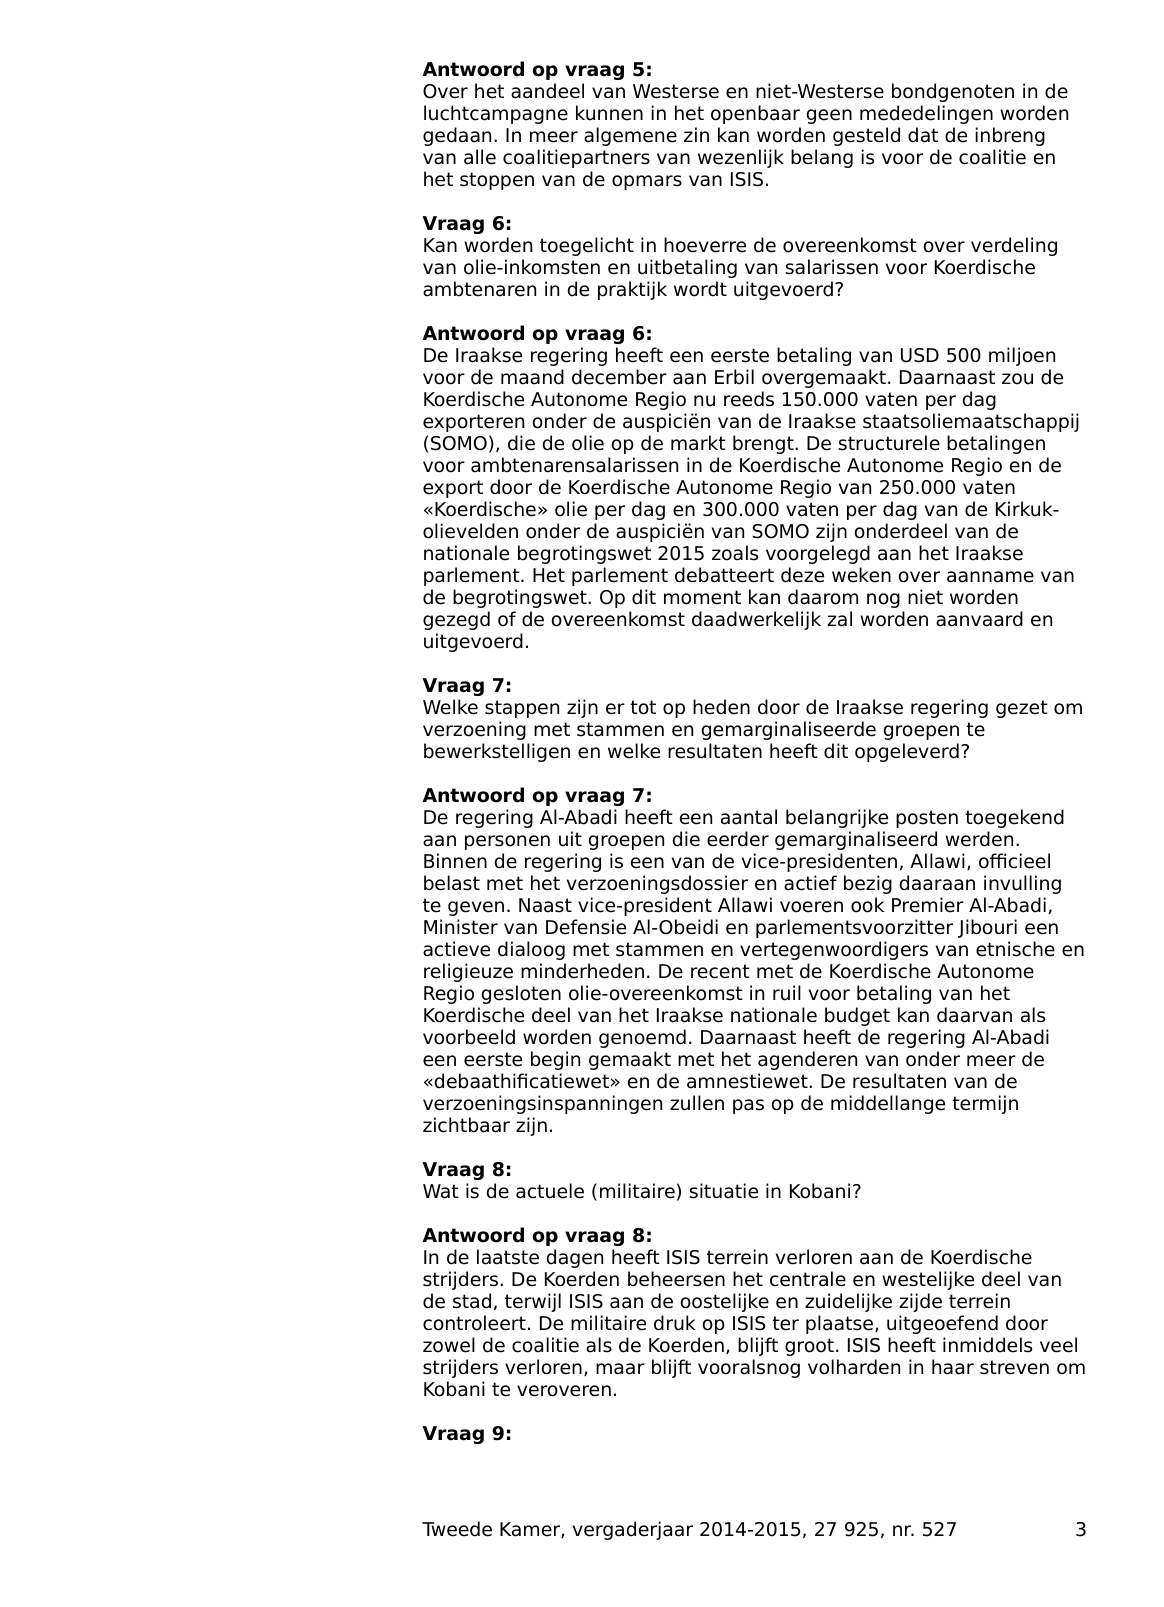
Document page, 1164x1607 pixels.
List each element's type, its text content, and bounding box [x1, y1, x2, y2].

text In de laatste dagen heeft ISIS terrein verloren aan de Koerdische strijders. De Koerden beheersen het centrale en westelijke deel van de stad, terwijl ISIS aan de oostelijke en zuidelijke zijde terrein controleert. De militaire druk op ISIS ter plaatse, uitgeoefend door zowel de coalitie als de Koerden, blijft groot. ISIS heeft inmiddels veel strijders verloren, maar blijft vooralsnog volharden in haar streven om Kobani te veroveren. [422, 1247, 1087, 1401]
text Antwoord op vraag 7: [422, 785, 1087, 807]
text Vraag 8: [422, 1159, 1087, 1181]
text De regering Al-Abadi heeft een aantal belangrijke posten toegekend aan personen uit groepen die eerder gemarginaliseerd werden. Binnen de regering is een van de vice-presidenten, Allawi, officieel belast met het verzoeningsdossier en actief bezig daaraan invulling te geven. Naast vice-president Allawi voeren ook Premier Al-Abadi, Minister van Defensie Al-Obeidi en parlementsvoorzitter Jibouri een actieve dialoog met stammen en vertegenwoordigers van etnische en religieuze minderheden. De recent met de Koerdische Autonome Regio gesloten olie-overeenkomst in ruil voor betaling van het Koerdische deel van het Iraakse nationale budget kan daarvan als voorbeeld worden genoemd. Daarnaast heeft de regering Al-Abadi een eerste begin gemaakt met het agenderen van onder meer de «debaathificatiewet» en de amnestiewet. De resultaten van de verzoeningsinspanningen zullen pas op de middellange termijn zichtbaar zijn. [422, 807, 1087, 1137]
text Vraag 7: [422, 675, 1087, 697]
text Antwoord op vraag 6: [422, 323, 1087, 345]
text Wat is de actuele (militaire) situatie in Kobani? [422, 1181, 1087, 1203]
text De Iraakse regering heeft een eerste betaling van USD 500 miljoen voor de maand december aan Erbil overgemaakt. Daarnaast zou de Koerdische Autonome Regio nu reeds 150.000 vaten per dag exporteren onder de auspiciën van de Iraakse staatsoliemaatschappij (SOMO), die de olie op de markt brengt. De structurele betalingen voor ambtenarensalarissen in de Koerdische Autonome Regio en de export door de Koerdische Autonome Regio van 250.000 vaten «Koerdische» olie per dag en 300.000 vaten per dag van de Kirkuk-olievelden onder de auspiciën van SOMO zijn onderdeel van de nationale begrotingswet 2015 zoals voorgelegd aan het Iraakse parlement. Het parlement debatteert deze weken over aanname van de begrotingswet. Op dit moment kan daarom nog niet worden gezegd of de overeenkomst daadwerkelijk zal worden aanvaard en uitgevoerd. [422, 345, 1087, 653]
text Antwoord op vraag 8: [422, 1225, 1087, 1247]
text Antwoord op vraag 5: [422, 59, 1087, 81]
text Over het aandeel van Westerse en niet-Westerse bondgenoten in de luchtcampagne kunnen in het openbaar geen mededelingen worden gedaan. In meer algemene zin kan worden gesteld dat de inbreng van alle coalitiepartners van wezenlijk belang is voor de coalitie en het stoppen van de opmars van ISIS. [422, 81, 1087, 191]
text Kan worden toegelicht in hoeverre de overeenkomst over verdeling van olie-inkomsten en uitbetaling van salarissen voor Koerdische ambtenaren in de praktijk wordt uitgevoerd? [422, 235, 1087, 301]
text Vraag 9: [422, 1423, 1087, 1445]
text Welke stappen zijn er tot op heden door de Iraakse regering gezet om verzoening met stammen en gemarginaliseerde groepen te bewerkstelligen en welke resultaten heeft dit opgeleverd? [422, 697, 1087, 763]
text Vraag 6: [422, 213, 1087, 235]
